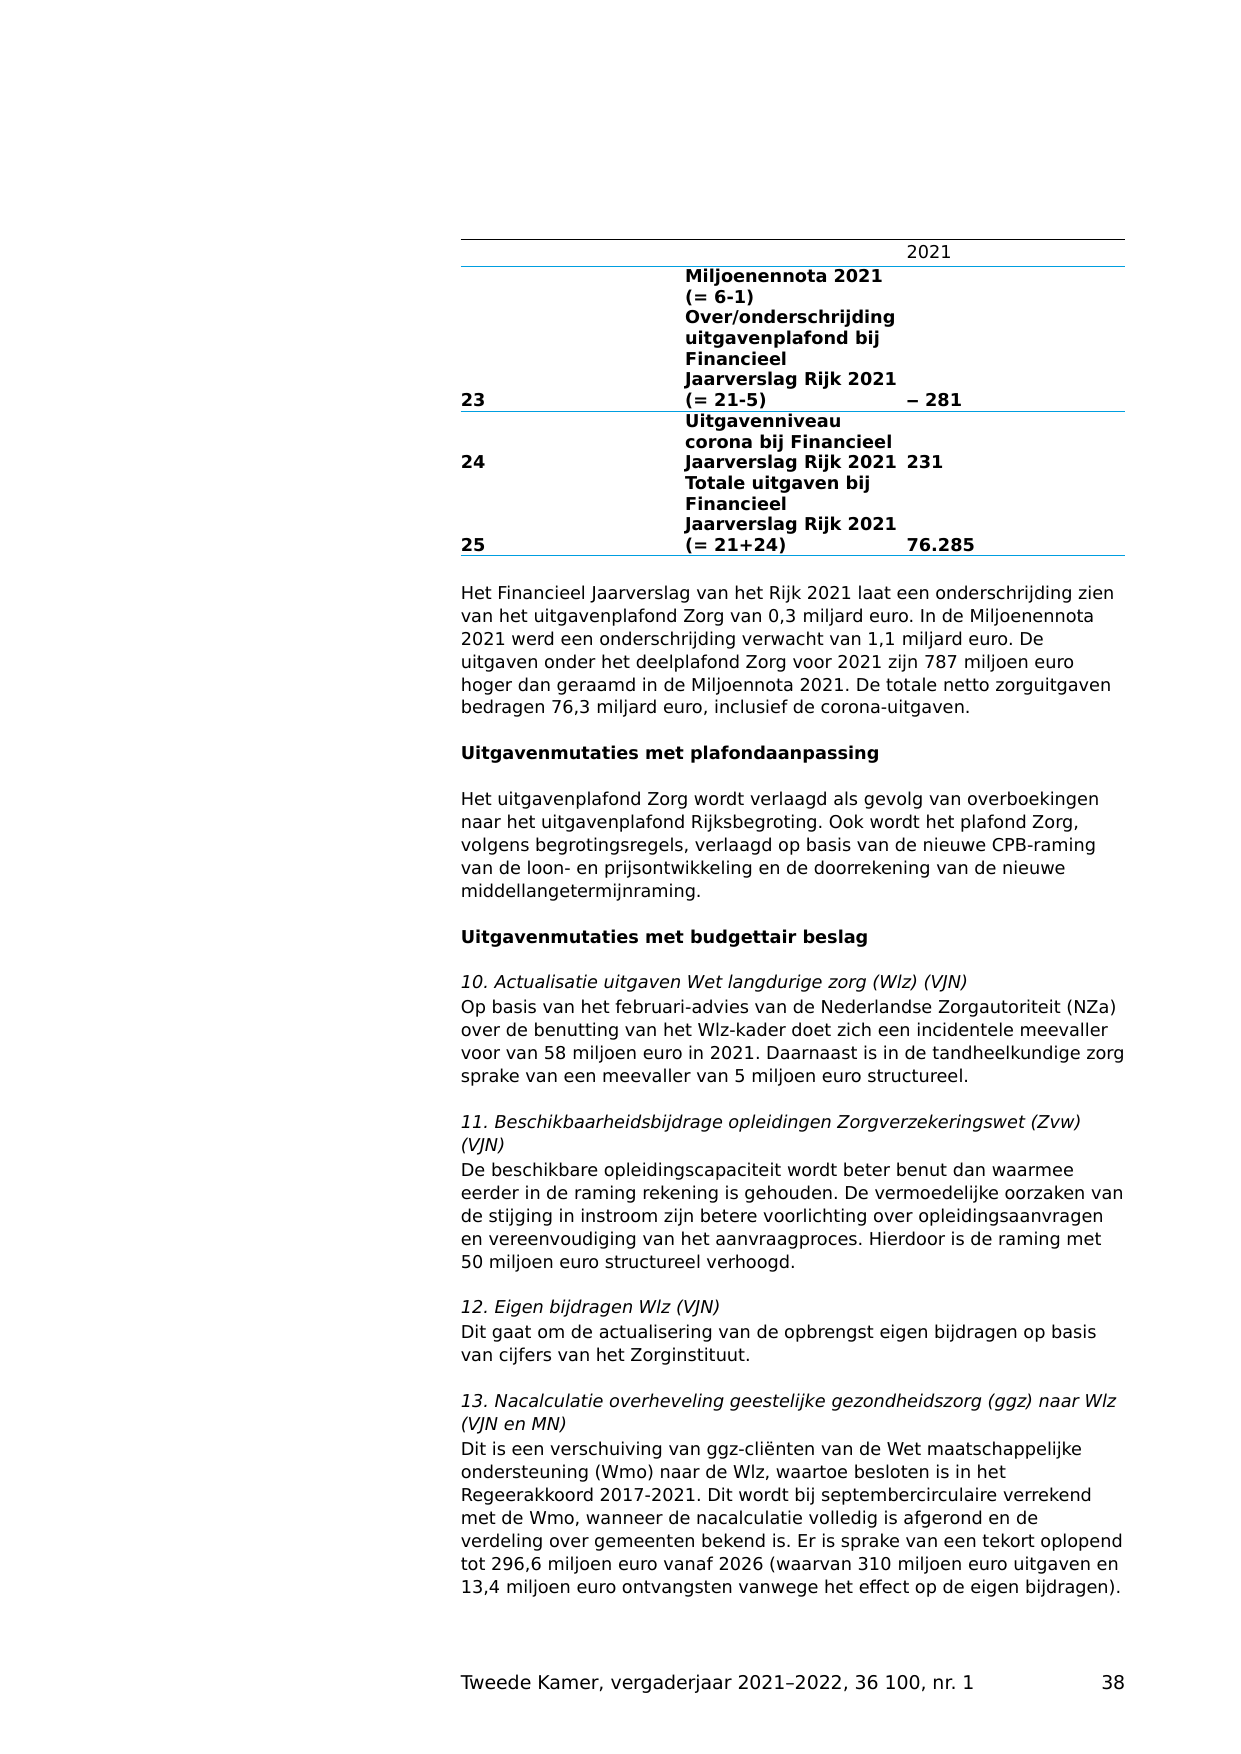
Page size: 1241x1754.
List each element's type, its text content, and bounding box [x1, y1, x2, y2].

text 11. Beschikbaarheidsbijdrage opleidingen Zorgverzekeringswet (Zvw) (VJN) [461, 1110, 1125, 1156]
table_cell 24 [461, 412, 682, 473]
table_cell [682, 240, 903, 266]
table_cell Over/onderschrijding uitgavenplafond bij Financieel Jaarverslag Rijk 2021 (= 21-5) [682, 308, 903, 411]
text 12. Eigen bijdragen Wlz (VJN) [461, 1296, 1125, 1318]
table_cell 23 [461, 308, 682, 411]
table_cell Uitgavenniveau corona bij Financieel Jaarverslag Rijk 2021 [682, 412, 903, 473]
table_cell Totale uitgaven bij Financieel Jaarverslag Rijk 2021 (= 21+24) [682, 473, 903, 555]
text Het Financieel Jaarverslag van het Rijk 2021 laat een onderschrijding zien van het uitgavenplafond Zorg van 0,3 miljard euro. In de Miljoenennota 2021 werd een onderschrijding verwacht van 1,1 miljard euro. De uitgaven onder het deelplafond Zorg voor 2021 zijn 787 miljoen euro hoger dan geraamd in de Miljoennota 2021. De totale netto zorguitgaven bedragen 76,3 miljard euro, inclusief de corona-uitgaven. [461, 581, 1125, 718]
text De beschikbare opleidingscapaciteit wordt beter benut dan waarmee eerder in de raming rekening is gehouden. De vermoedelijke oorzaken van de stijging in instroom zijn betere voorlichting over opleidingsaanvragen en vereenvoudiging van het aanvraagproces. Hierdoor is de raming met 50 miljoen euro structureel verhoogd. [461, 1158, 1125, 1273]
table_cell [461, 267, 682, 307]
table_cell [904, 267, 1125, 307]
table_cell 2021 [904, 240, 1125, 266]
table_cell 76.285 [904, 473, 1125, 555]
table_cell [461, 240, 682, 266]
text Op basis van het februari-advies van de Nederlandse Zorgautoriteit (NZa) over de benutting van het Wlz-kader doet zich een incidentele meevaller voor van 58 miljoen euro in 2021. Daarnaast is in de tandheelkundige zorg sprake van een meevaller van 5 miljoen euro structureel. [461, 996, 1125, 1087]
text Dit gaat om de actualisering van de opbrengst eigen bijdragen op basis van cijfers van het Zorginstituut. [461, 1321, 1125, 1366]
table_header Tabel 2.1.5 Ontwikkeling deelplafond Zorg (in miljoenen euro, - is onderschrijding) [461, 191, 1125, 239]
text 13. Nacalculatie overheveling geestelijke gezondheidszorg (ggz) naar Wlz (VJN en MN) [461, 1389, 1125, 1435]
text 10. Actualisatie uitgaven Wet langdurige zorg (Wlz) (VJN) [461, 971, 1125, 993]
text Uitgavenmutaties met budgettair beslag [461, 925, 1125, 948]
text Uitgavenmutaties met plafondaanpassing Het uitgavenplafond Zorg wordt verlaagd als gevolg van overboekingen naar het uitgavenplafond Rijksbegroting. Ook wordt het plafond Zorg, volgens begrotingsregels, verlaagd op basis van de nieuwe CPB-raming van de loon- en prijsontwikkeling en de doorrekening van de nieuwe middellangetermijnraming. [461, 741, 1125, 902]
table_cell 25 [461, 473, 682, 555]
table_cell 231 [904, 412, 1125, 473]
table_cell ‒ 281 [904, 308, 1125, 411]
table_cell Miljoenennota 2021 (= 6-1) [682, 267, 903, 307]
text Dit is een verschuiving van ggz-cliënten van de Wet maatschappelijke ondersteuning (Wmo) naar de Wlz, waartoe besloten is in het Regeerakkoord 2017-2021. Dit wordt bij septembercirculaire verrekend met de Wmo, wanneer de nacalculatie volledig is afgerond en de verdeling over gemeenten bekend is. Er is sprake van een tekort oplopend tot 296,6 miljoen euro vanaf 2026 (waarvan 310 miljoen euro uitgaven en 13,4 miljoen euro ontvangsten vanwege het effect op de eigen bijdragen). [461, 1437, 1125, 1598]
